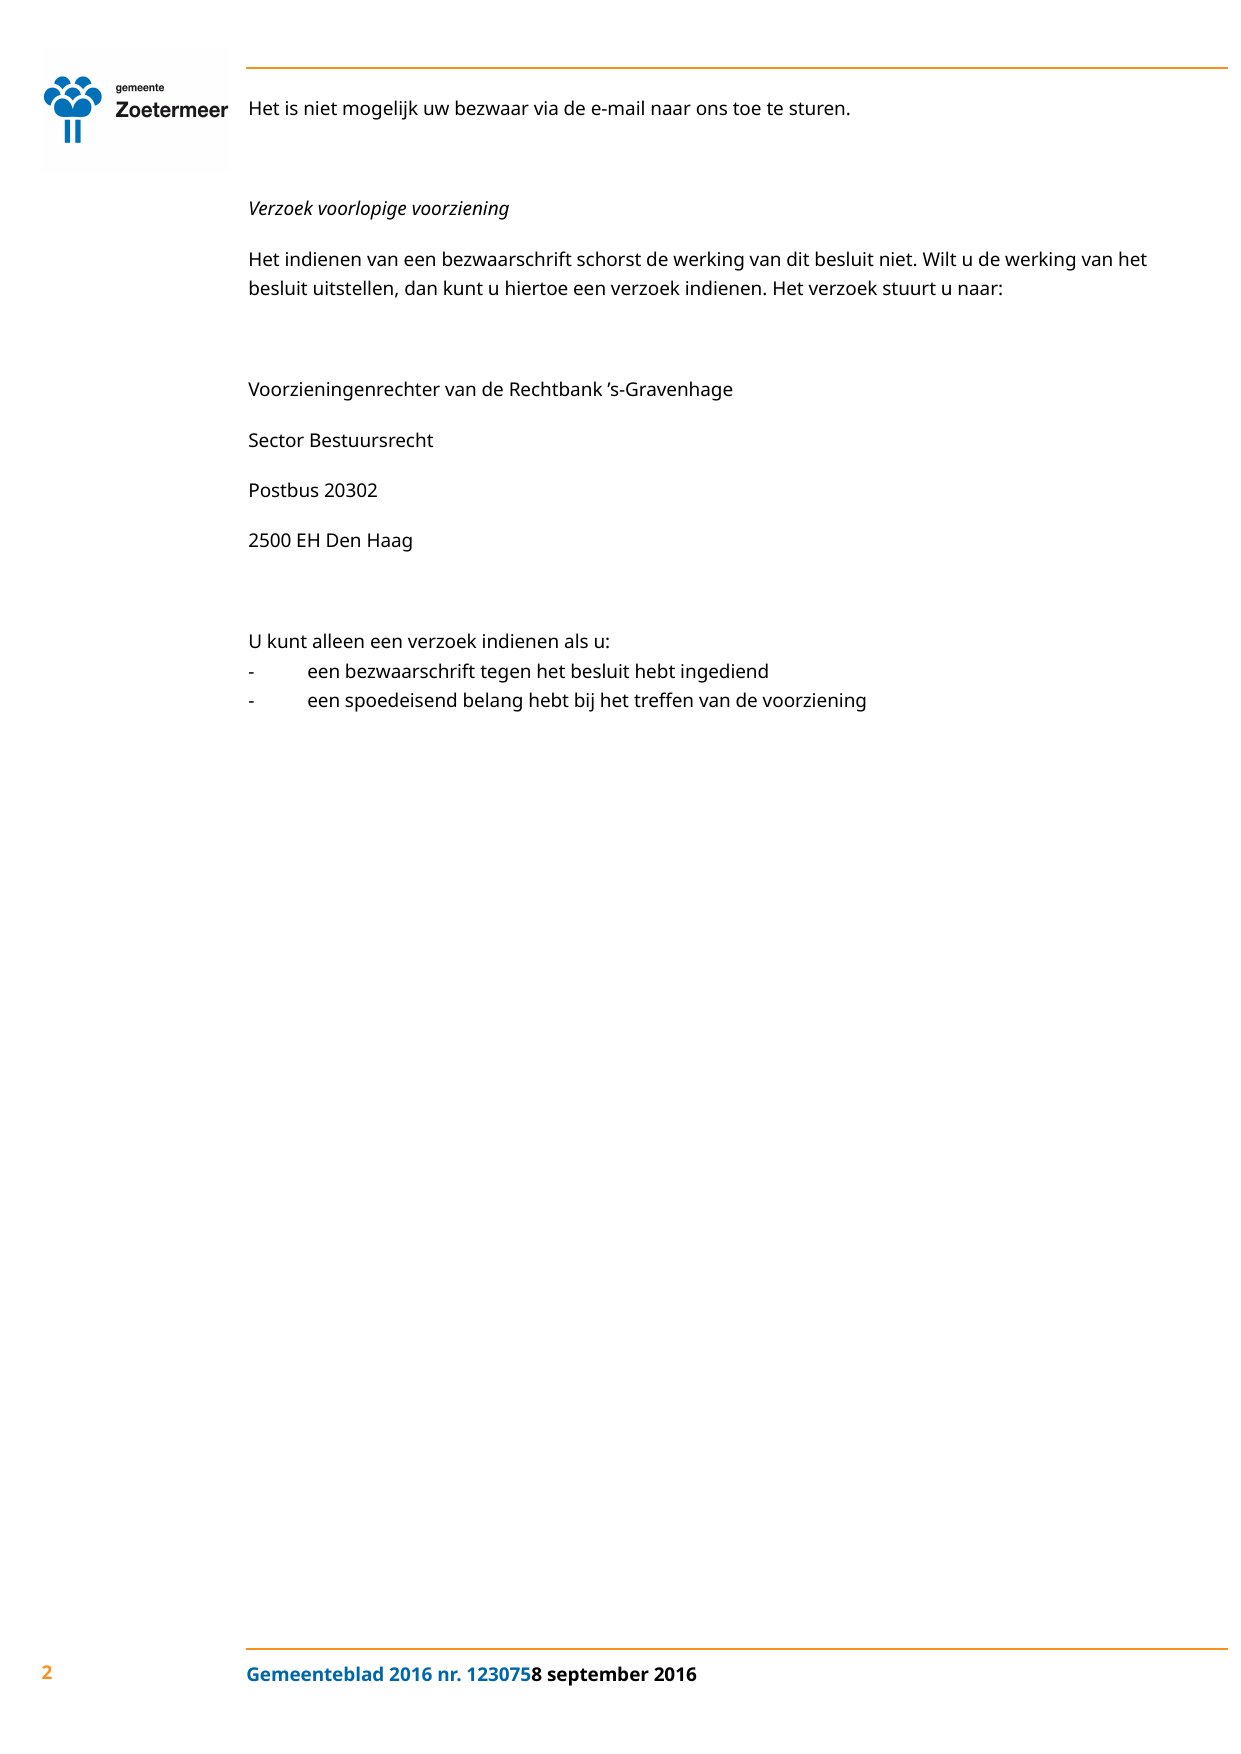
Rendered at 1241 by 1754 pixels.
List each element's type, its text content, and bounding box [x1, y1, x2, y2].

list een bezwaarschrift tegen het besluit hebt ingediend [248, 658, 1152, 684]
text Verzoek voorlopige voorziening [248, 196, 1152, 221]
text Het indienen van een bezwaarschrift schorst de werking van dit besluit niet. Wilt u de werking van het besluit uitstellen, dan kunt u hiertoe een verzoek indienen. Het verzoek stuurt u naar: [248, 246, 1152, 301]
picture [41, 47, 231, 172]
text 2500 EH Den Haag [248, 528, 1152, 553]
text Sector Bestuursrecht [248, 427, 1152, 453]
text Het is niet mogelijk uw bezwaar via de e-mail naar ons toe te sturen. [248, 95, 1152, 121]
list een spoedeisend belang hebt bij het treffen van de voorziening [248, 688, 1152, 713]
text U kunt alleen een verzoek indienen als u: [248, 628, 1152, 654]
text Voorzieningenrechter van de Rechtbank ’s-Gravenhage [248, 376, 1152, 402]
text Postbus 20302 [248, 477, 1152, 503]
